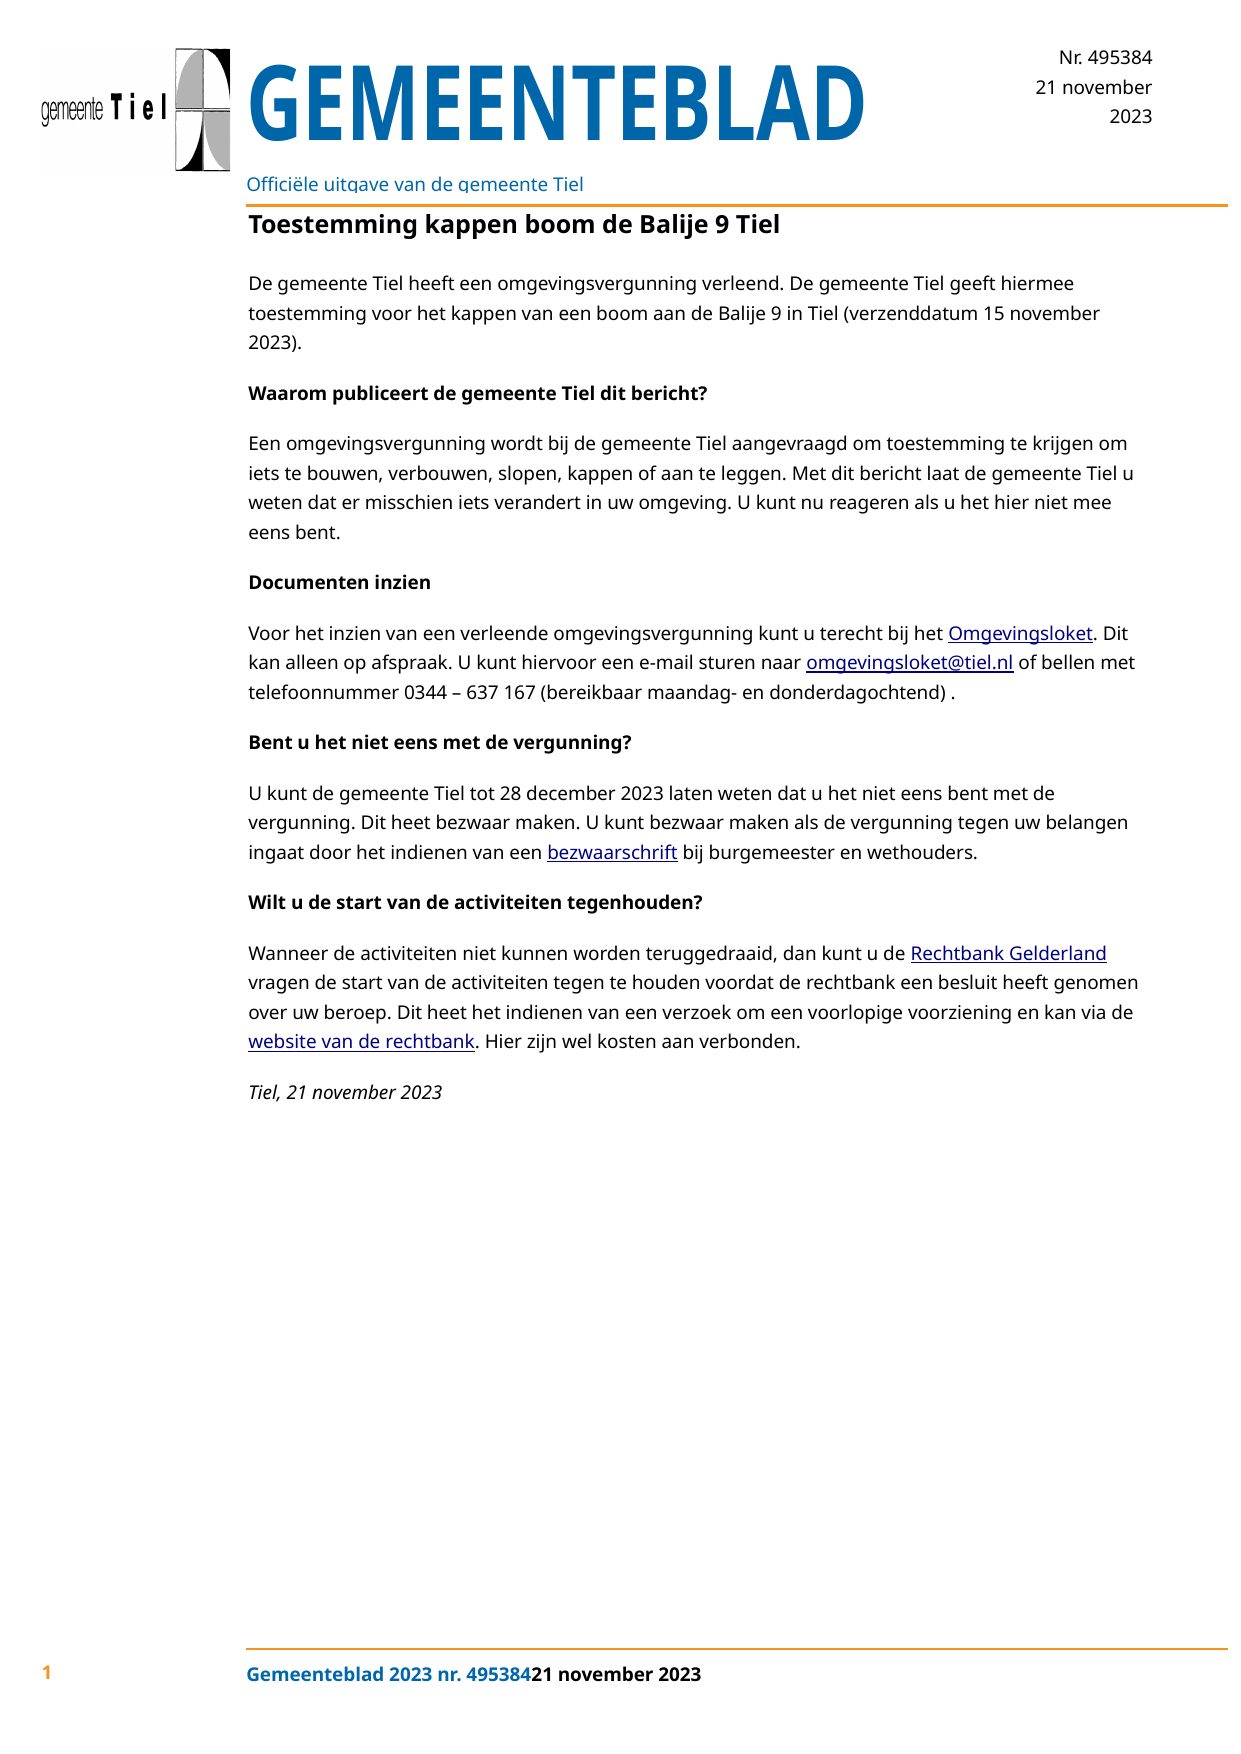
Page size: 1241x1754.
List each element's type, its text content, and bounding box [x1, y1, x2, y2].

text Toestemming kappen boom de Balije 9 Tiel [248, 207, 1152, 241]
text Bent u het niet eens met de vergunning? [248, 729, 1152, 755]
text Tiel, 21 november 2023 [248, 1079, 1152, 1105]
text Wanneer de activiteiten niet kunnen worden teruggedraaid, dan kunt u de Rechtbank Gelderland vragen de start van de activiteiten tegen te houden voordat de rechtbank een besluit heeft genomen over uw beroep. Dit heet het indienen van een verzoek om een voorlopige voorziening en kan via de website van de rechtbank. Hier zijn wel kosten aan verbonden. [248, 940, 1152, 1054]
text Documenten inzien [248, 569, 1152, 595]
picture [41, 47, 231, 172]
text Voor het inzien van een verleende omgevingsvergunning kunt u terecht bij het Omgevingsloket. Dit kan alleen op afspraak. U kunt hiervoor een e-mail sturen naar omgevingsloket@tiel.nl of bellen met telefoonnummer 0344 – 637 167 (bereikbaar maandag- en donderdagochtend) . [248, 620, 1152, 705]
text Een omgevingsvergunning wordt bij de gemeente Tiel aangevraagd om toestemming te krijgen om iets te bouwen, verbouwen, slopen, kappen of aan te leggen. Met dit bericht laat de gemeente Tiel u weten dat er misschien iets verandert in uw omgeving. U kunt nu reageren als u het hier niet mee eens bent. [248, 430, 1152, 545]
text Wilt u de start van de activiteiten tegenhouden? [248, 889, 1152, 915]
text U kunt de gemeente Tiel tot 28 december 2023 laten weten dat u het niet eens bent met de vergunning. Dit heet bezwaar maken. U kunt bezwaar maken als de vergunning tegen uw belangen ingaat door het indienen van een bezwaarschrift bij burgemeester en wethouders. [248, 780, 1152, 865]
text De gemeente Tiel heeft een omgevingsvergunning verleend. De gemeente Tiel geeft hiermee toestemming voor het kappen van een boom aan de Balije 9 in Tiel (verzenddatum 15 november 2023). [248, 270, 1152, 355]
text Waarom publiceert de gemeente Tiel dit bericht? [248, 380, 1152, 406]
